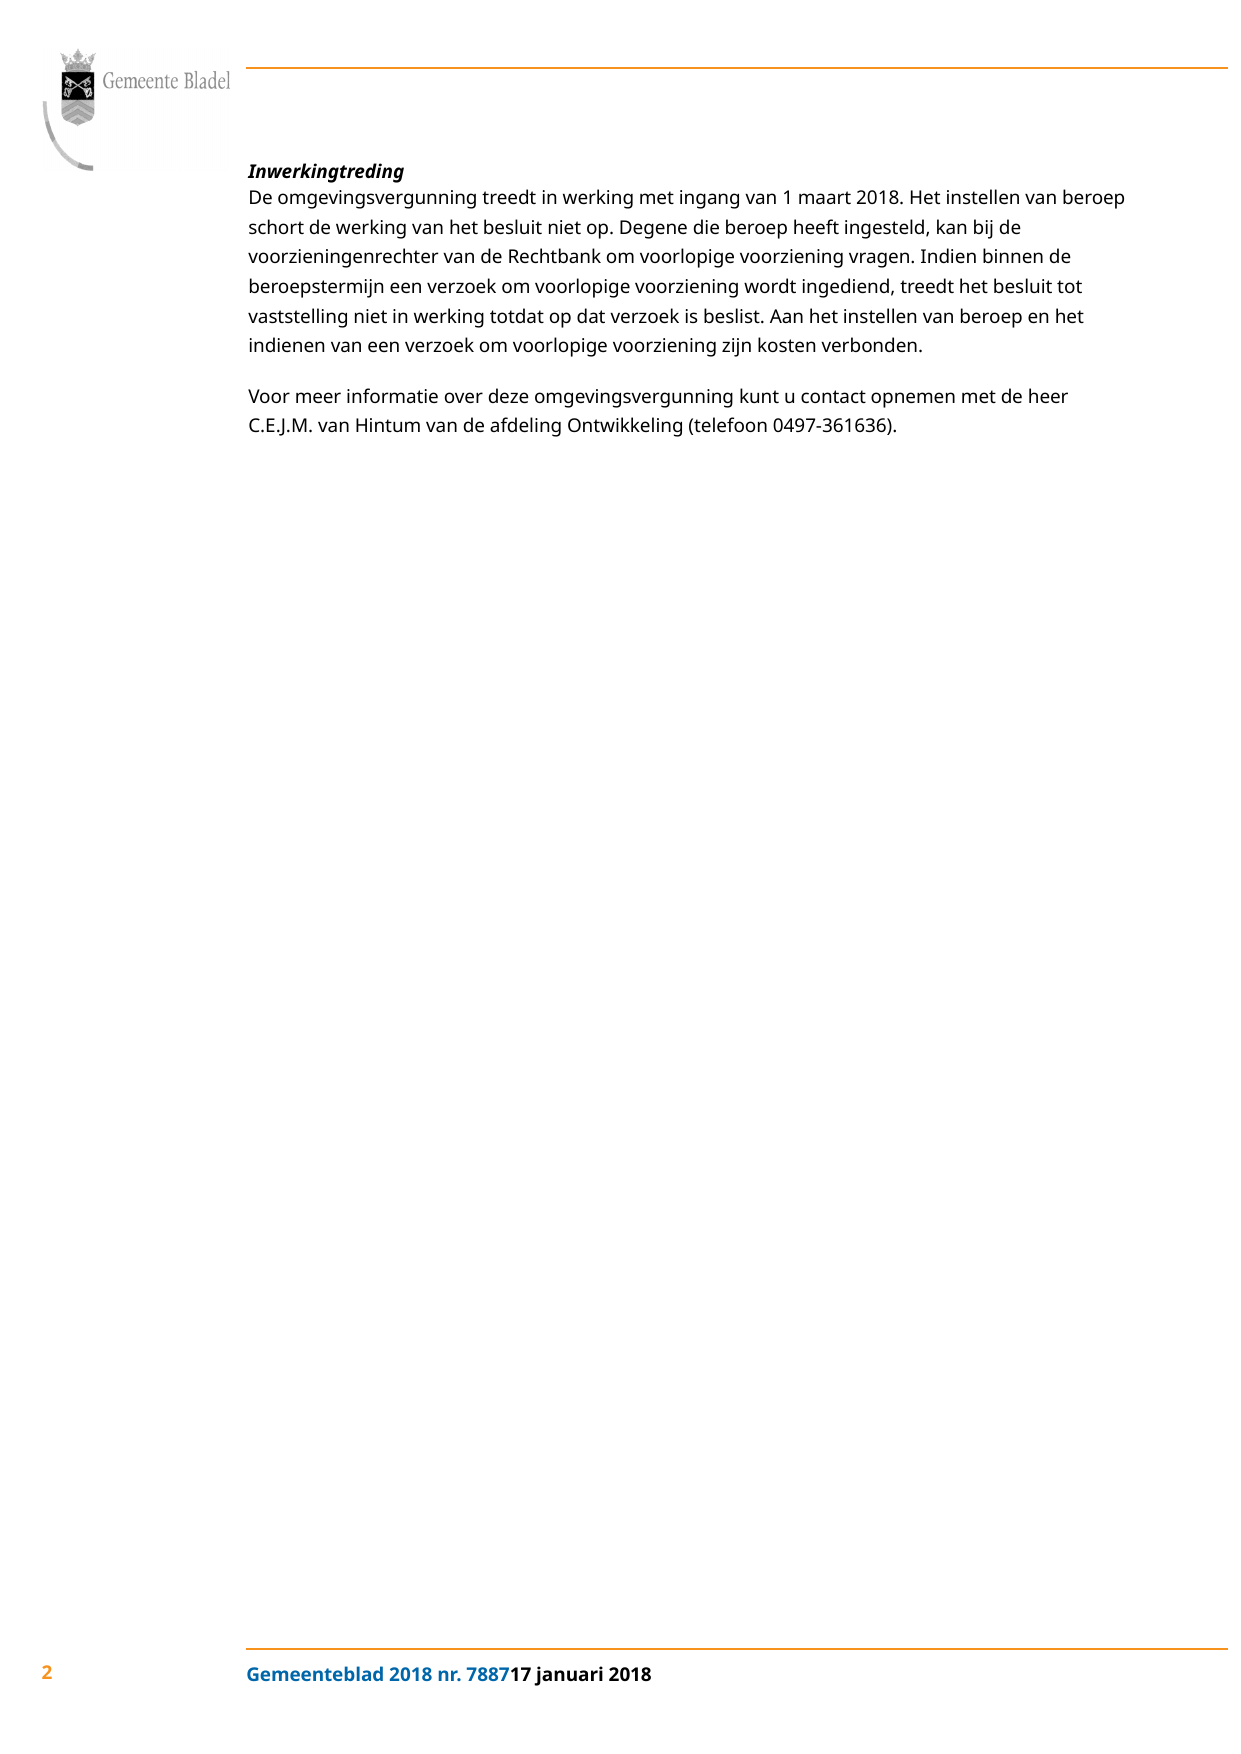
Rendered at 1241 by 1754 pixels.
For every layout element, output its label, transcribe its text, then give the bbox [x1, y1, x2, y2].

text De omgevingsvergunning treedt in werking met ingang van 1 maart 2018. Het instellen van beroep schort de werking van het besluit niet op. Degene die beroep heeft ingesteld, kan bij de voorzieningenrechter van de Rechtbank om voorlopige voorziening vragen. Indien binnen de beroepstermijn een verzoek om voorlopige voorziening wordt ingediend, treedt het besluit tot vaststelling niet in werking totdat op dat verzoek is beslist. Aan het instellen van beroep en het indienen van een verzoek om voorlopige voorziening zijn kosten verbonden. [248, 184, 1152, 358]
text Inwerkingtreding [248, 159, 1152, 184]
text Voor meer informatie over deze omgevingsvergunning kunt u contact opnemen met de heer C.E.J.M. van Hintum van de afdeling Ontwikkeling (telefoon 0497-361636). [248, 383, 1152, 438]
picture [41, 47, 231, 172]
